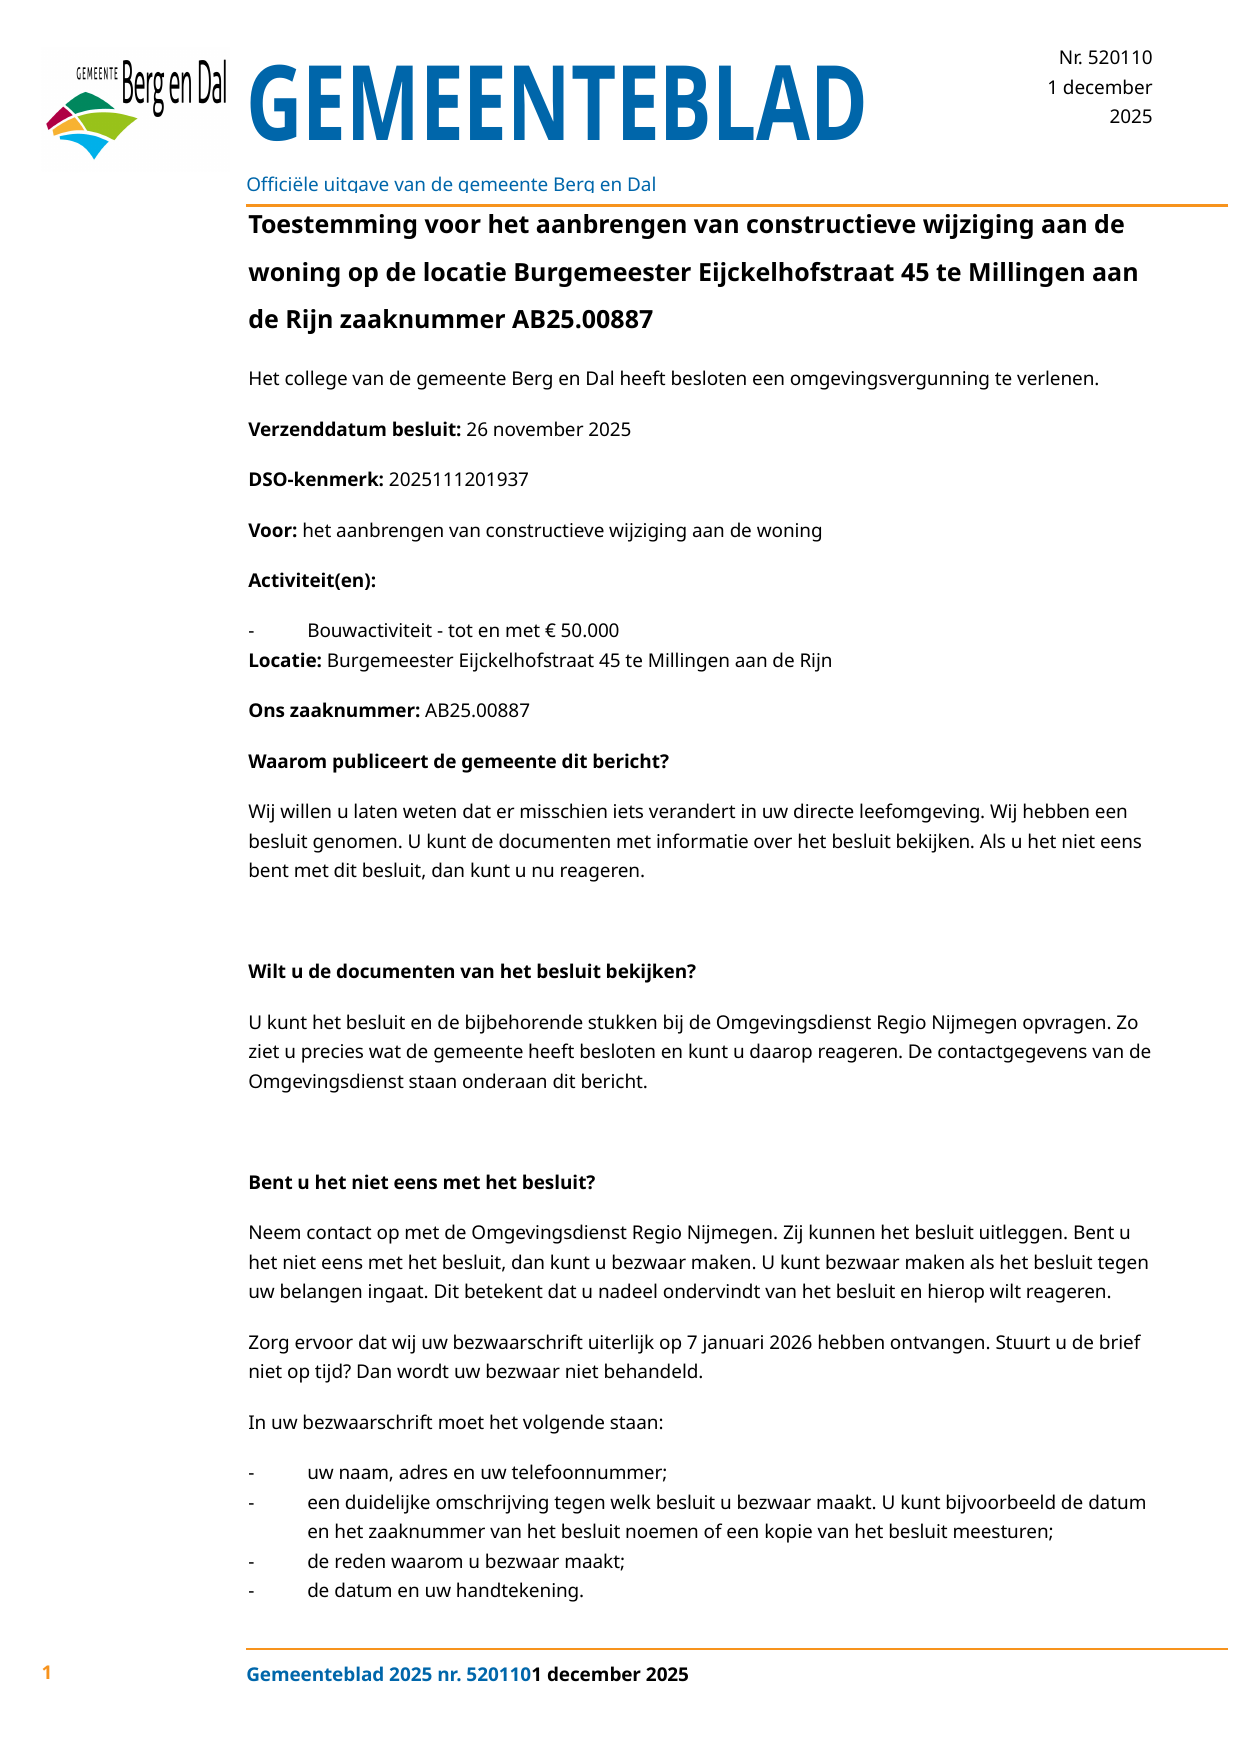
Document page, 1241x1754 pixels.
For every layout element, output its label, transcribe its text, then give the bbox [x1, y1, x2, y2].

text In uw bezwaarschrift moet het volgende staan: [248, 1409, 1152, 1434]
text Wij willen u laten weten dat er misschien iets verandert in uw directe leefomgeving. Wij hebben een besluit genomen. U kunt de documenten met informatie over het besluit bekijken. Als u het niet eens bent met dit besluit, dan kunt u nu reageren. [248, 798, 1152, 883]
text Het college van de gemeente Berg en Dal heeft besloten een omgevingsvergunning te verlenen. [248, 366, 1152, 391]
text Wilt u de documenten van het besluit bekijken? [248, 958, 1152, 984]
list de reden waarom u bezwaar maakt; [248, 1548, 1152, 1574]
text Bent u het niet eens met het besluit? [248, 1169, 1152, 1194]
text Neem contact op met de Omgevingsdienst Regio Nijmegen. Zij kunnen het besluit uitleggen. Bent u het niet eens met het besluit, dan kunt u bezwaar maken. U kunt bezwaar maken als het besluit tegen uw belangen ingaat. Dit betekent dat u nadeel ondervindt van het besluit en hierop wilt reageren. [248, 1219, 1152, 1304]
text Locatie: Burgemeester Eijckelhofstraat 45 te Millingen aan de Rijn [248, 647, 1152, 673]
list een duidelijke omschrijving tegen welk besluit u bezwaar maakt. U kunt bijvoorbeeld de datum en het zaaknummer van het besluit noemen of een kopie van het besluit meesturen; [248, 1489, 1152, 1544]
text Zorg ervoor dat wij uw bezwaarschrift uiterlijk op 7 januari 2026 hebben ontvangen. Stuurt u de brief niet op tijd? Dan wordt uw bezwaar niet behandeld. [248, 1329, 1152, 1384]
text Ons zaaknummer: AB25.00887 [248, 698, 1152, 723]
text Verzenddatum besluit: 26 november 2025 [248, 416, 1152, 442]
text Voor: het aanbrengen van constructieve wijziging aan de woning [248, 517, 1152, 542]
list de datum en uw handtekening. [248, 1578, 1152, 1603]
text Activiteit(en): [248, 567, 1152, 593]
list Bouwactiviteit - tot en met € 50.000 [248, 618, 1152, 643]
text DSO-kenmerk: 2025111201937 [248, 466, 1152, 492]
picture [41, 47, 231, 172]
text U kunt het besluit en de bijbehorende stukken bij de Omgevingsdienst Regio Nijmegen opvragen. Zo ziet u precies wat de gemeente heeft besloten en kunt u daarop reageren. De contactgegevens van de Omgevingsdienst staan onderaan dit bericht. [248, 1009, 1152, 1094]
text Toestemming voor het aanbrengen van constructieve wijziging aan de woning op de locatie Burgemeester Eijckelhofstraat 45 te Millingen aan de Rijn zaaknummer AB25.00887 [248, 207, 1152, 336]
text Waarom publiceert de gemeente dit bericht? [248, 748, 1152, 774]
list uw naam, adres en uw telefoonnummer; [248, 1459, 1152, 1485]
